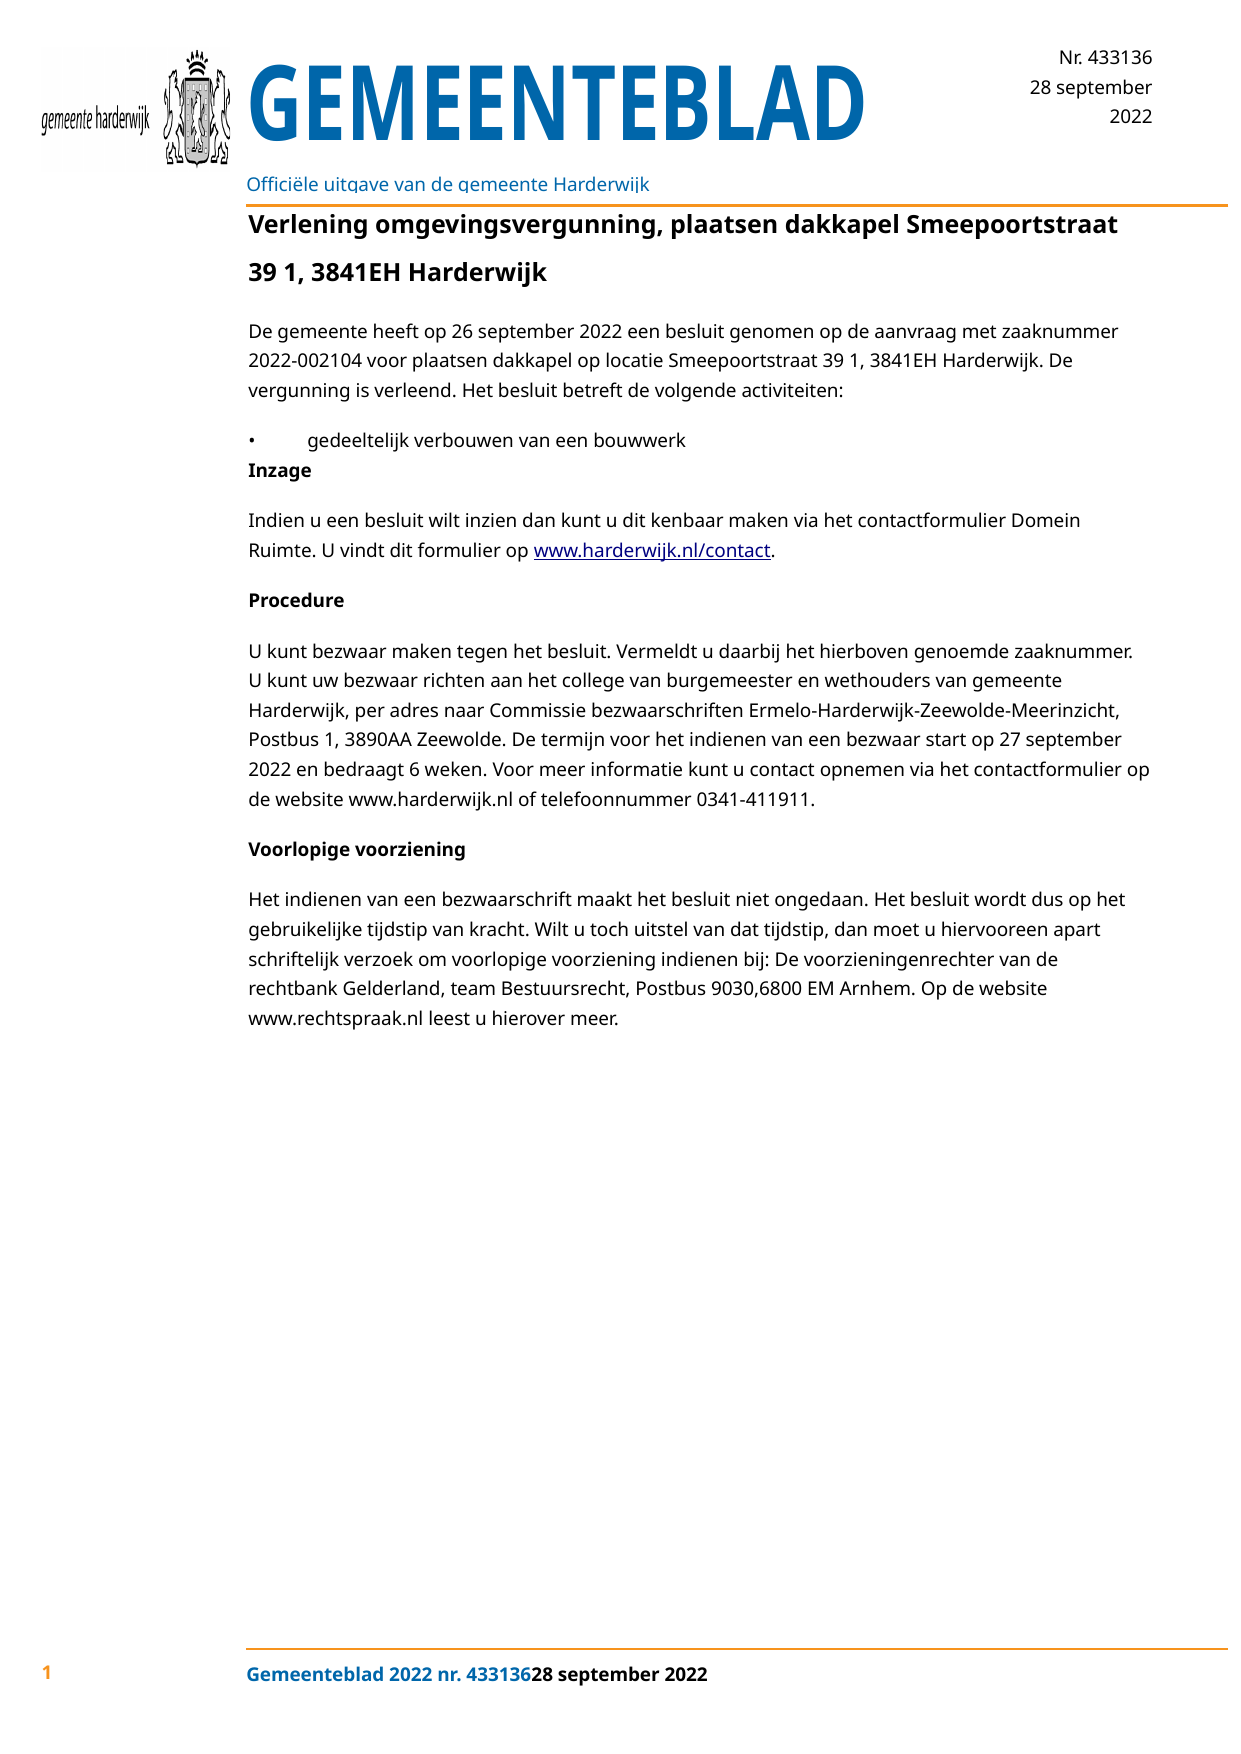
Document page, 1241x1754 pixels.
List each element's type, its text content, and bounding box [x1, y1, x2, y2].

text Verlening omgevingsvergunning, plaatsen dakkapel Smeepoortstraat 39 1, 3841EH Harderwijk [248, 207, 1152, 288]
text Het indienen van een bezwaarschrift maakt het besluit niet ongedaan. Het besluit wordt dus op het gebruikelijke tijdstip van kracht. Wilt u toch uitstel van dat tijdstip, dan moet u hiervooreen apart schriftelijk verzoek om voorlopige voorziening indienen bij: De voorzieningenrechter van de rechtbank Gelderland, team Bestuursrecht, Postbus 9030,6800 EM Arnhem. Op de website www.rechtspraak.nl leest u hierover meer. [248, 887, 1152, 1031]
text Voorlopige voorziening [248, 836, 1152, 862]
text Inzage [248, 457, 1152, 483]
text Procedure [248, 587, 1152, 613]
picture [41, 47, 231, 172]
text U kunt bezwaar maken tegen het besluit. Vermeldt u daarbij het hierboven genoemde zaaknummer. U kunt uw bezwaar richten aan het college van burgemeester en wethouders van gemeente Harderwijk, per adres naar Commissie bezwaarschriften Ermelo-Harderwijk-Zeewolde-Meerinzicht, Postbus 1, 3890AA Zeewolde. De termijn voor het indienen van een bezwaar start op 27 september 2022 en bedraagt 6 weken. Voor meer informatie kunt u contact opnemen via het contactformulier op de website www.harderwijk.nl of telefoonnummer 0341-411911. [248, 638, 1152, 812]
list gedeeltelijk verbouwen van een bouwwerk [248, 427, 1152, 453]
text Indien u een besluit wilt inzien dan kunt u dit kenbaar maken via het contactformulier Domein Ruimte. U vindt dit formulier op www.harderwijk.nl/contact. [248, 507, 1152, 563]
text De gemeente heeft op 26 september 2022 een besluit genomen op de aanvraag met zaaknummer 2022-002104 voor plaatsen dakkapel op locatie Smeepoortstraat 39 1, 3841EH Harderwijk. De vergunning is verleend. Het besluit betreft de volgende activiteiten: [248, 318, 1152, 403]
